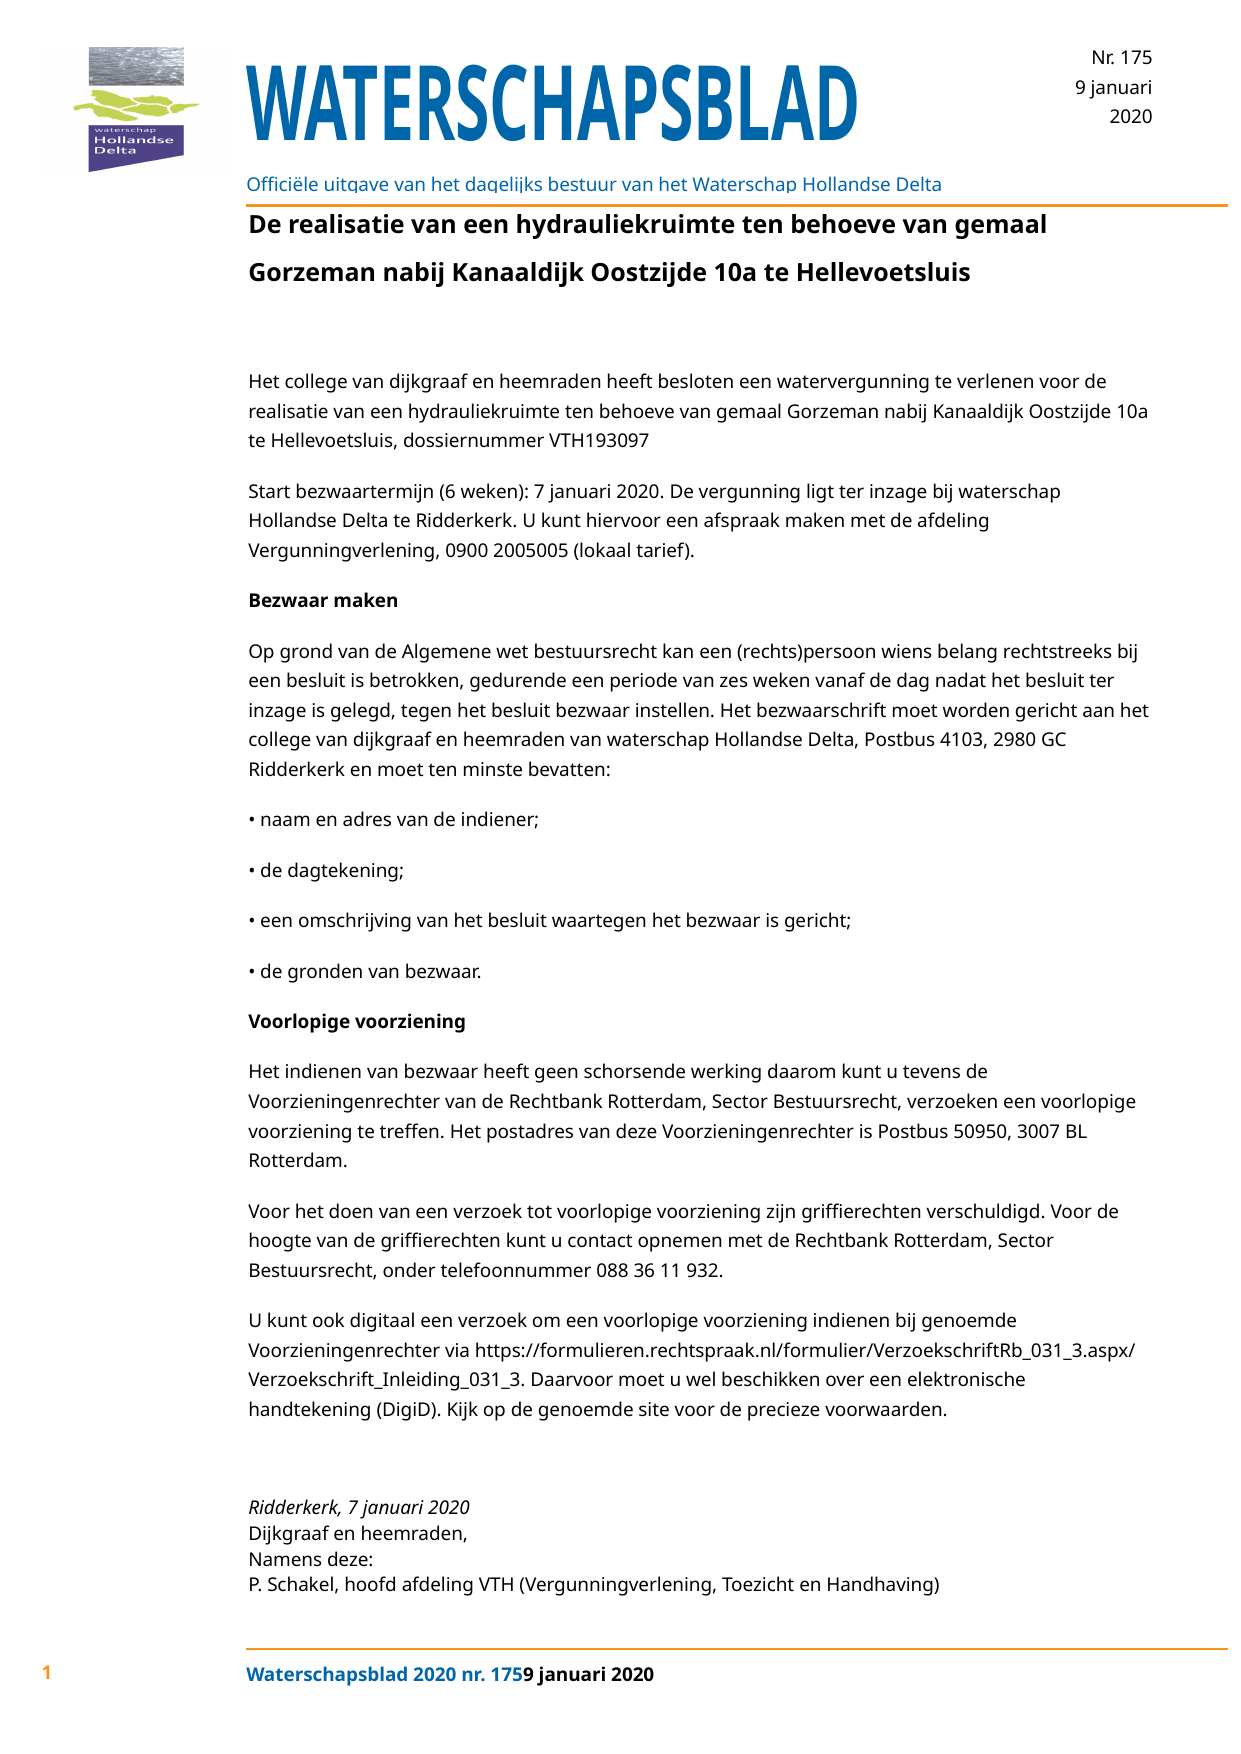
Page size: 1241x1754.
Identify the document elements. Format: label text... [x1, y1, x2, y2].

text Op grond van de Algemene wet bestuursrecht kan een (rechts)persoon wiens belang rechtstreeks bij een besluit is betrokken, gedurende een periode van zes weken vanaf de dag nadat het besluit ter inzage is gelegd, tegen het besluit bezwaar instellen. Het bezwaarschrift moet worden gericht aan het college van dijkgraaf en heemraden van waterschap Hollandse Delta, Postbus 4103, 2980 GC Ridderkerk en moet ten minste bevatten: [248, 638, 1152, 782]
text P. Schakel, hoofd afdeling VTH (Vergunningverlening, Toezicht en Handhaving) [248, 1572, 1152, 1597]
text Voor het doen van een verzoek tot voorlopige voorziening zijn griffierechten verschuldigd. Voor de hoogte van de griffierechten kunt u contact opnemen met de Rechtbank Rotterdam, Sector Bestuursrecht, onder telefoonnummer 088 36 11 932. [248, 1198, 1152, 1283]
text • de gronden van bezwaar. [248, 958, 1152, 984]
text Voorlopige voorziening [248, 1008, 1152, 1034]
text Ridderkerk, 7 januari 2020 [248, 1494, 1152, 1520]
text Het indienen van bezwaar heeft geen schorsende werking daarom kunt u tevens de Voorzieningenrechter van de Rechtbank Rotterdam, Sector Bestuursrecht, verzoeken een voorlopige voorziening te treffen. Het postadres van deze Voorzieningenrechter is Postbus 50950, 3007 BL Rotterdam. [248, 1059, 1152, 1173]
picture [41, 47, 231, 172]
text Dijkgraaf en heemraden, [248, 1520, 1152, 1546]
text Het college van dijkgraaf en heemraden heeft besloten een watervergunning te verlenen voor de realisatie van een hydrauliekruimte ten behoeve van gemaal Gorzeman nabij Kanaaldijk Oostzijde 10a te Hellevoetsluis, dossiernummer VTH193097 [248, 368, 1152, 453]
text Start bezwaartermijn (6 weken): 7 januari 2020. De vergunning ligt ter inzage bij waterschap Hollandse Delta te Ridderkerk. U kunt hiervoor een afspraak maken met de afdeling Vergunningverlening, 0900 2005005 (lokaal tarief). [248, 478, 1152, 563]
text • naam en adres van de indiener; [248, 807, 1152, 832]
text De realisatie van een hydrauliekruimte ten behoeve van gemaal Gorzeman nabij Kanaaldijk Oostzijde 10a te Hellevoetsluis [248, 207, 1152, 288]
text • de dagtekening; [248, 857, 1152, 883]
text U kunt ook digitaal een verzoek om een voorlopige voorziening indienen bij genoemde Voorzieningenrechter via https://formulieren.rechtspraak.nl/formulier/VerzoekschriftRb_031_3.aspx/Verzoekschrift_Inleiding_031_3. Daarvoor moet u wel beschikken over een elektronische handtekening (DigiD). Kijk op de genoemde site voor de precieze voorwaarden. [248, 1307, 1152, 1422]
text Bezwaar maken [248, 587, 1152, 613]
text Namens deze: [248, 1546, 1152, 1572]
text • een omschrijving van het besluit waartegen het bezwaar is gericht; [248, 907, 1152, 933]
